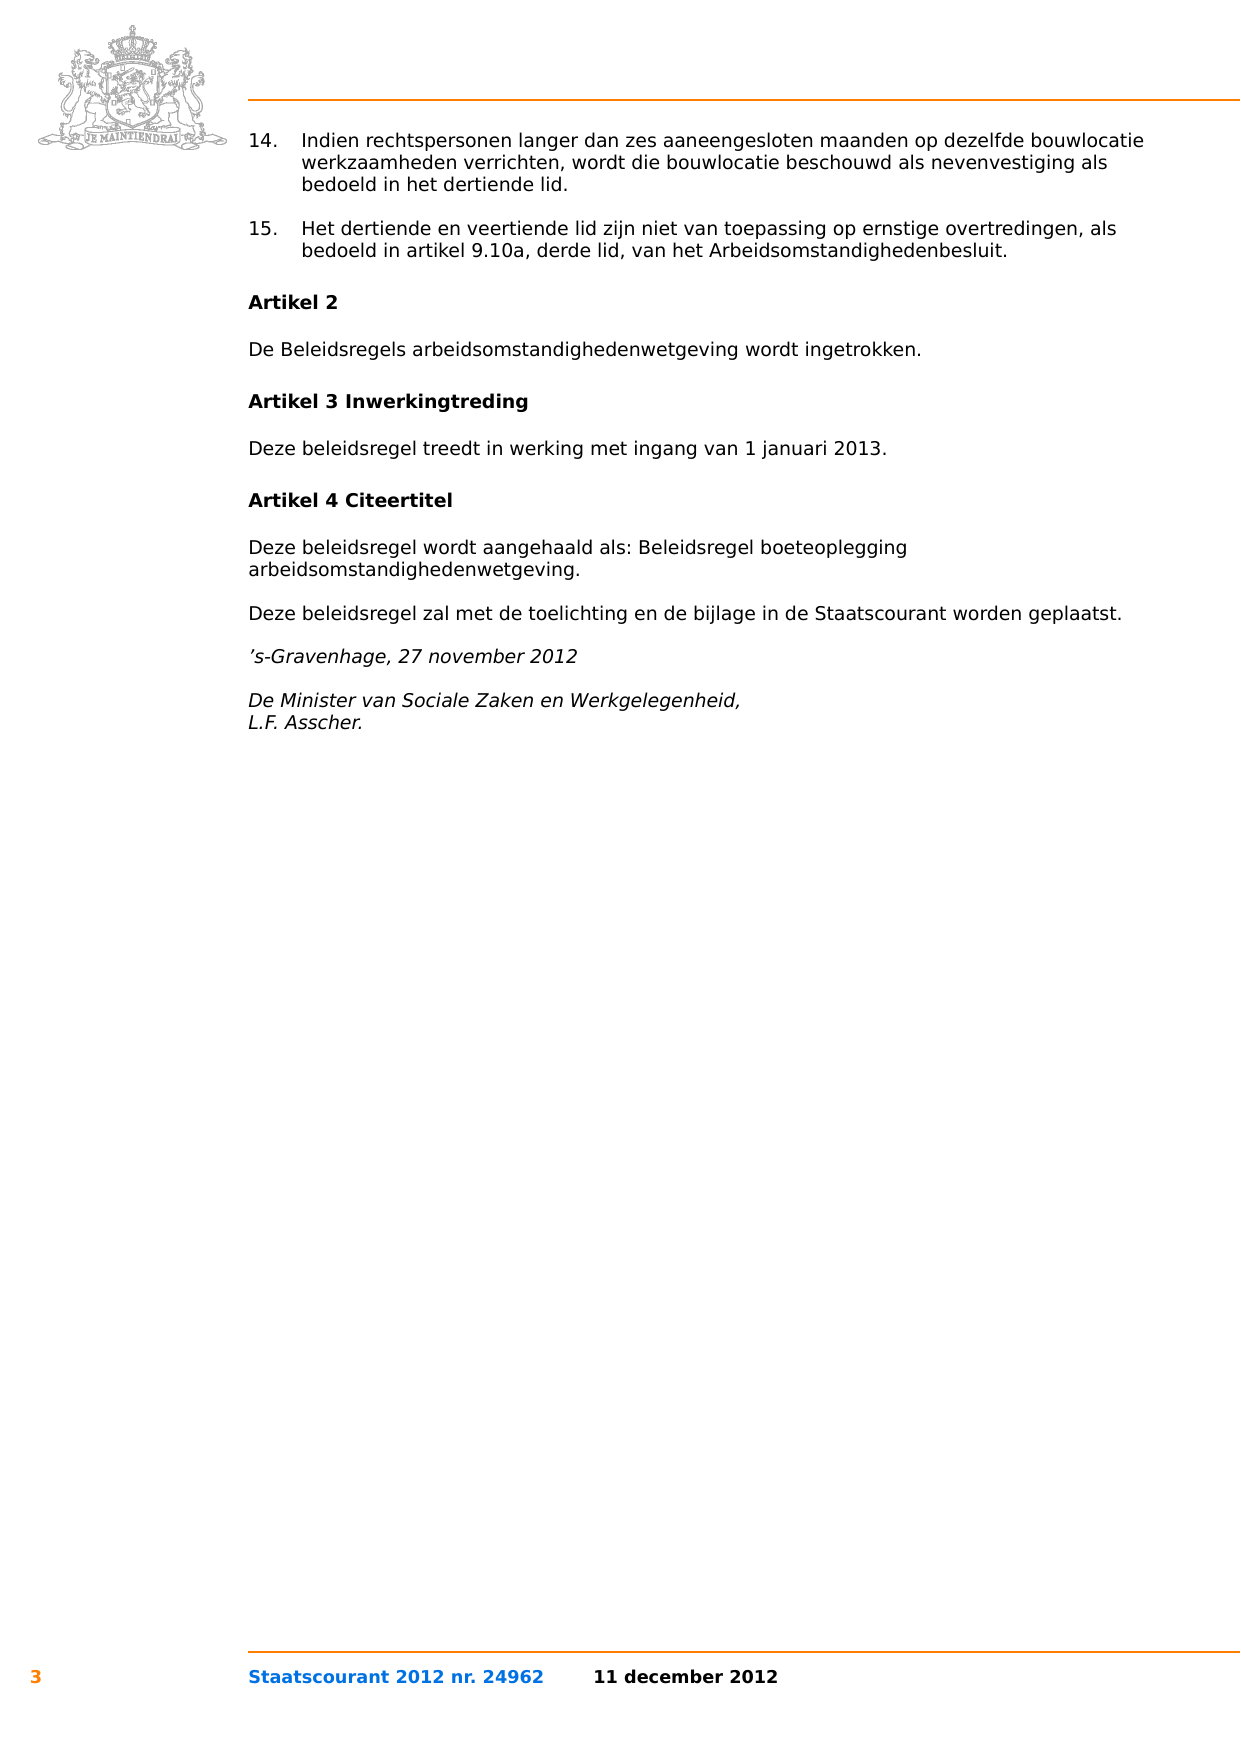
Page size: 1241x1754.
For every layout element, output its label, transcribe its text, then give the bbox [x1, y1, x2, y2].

subtitle Artikel 2 [248, 292, 1163, 314]
text Deze beleidsregel wordt aangehaald als: Beleidsregel boeteoplegging arbeidsomstandighedenwetgeving. [248, 537, 1163, 581]
text ’s-Gravenhage, 27 november 2012 [248, 646, 1163, 668]
text De Minister van Sociale Zaken en Werkgelegenheid, L.F. Asscher. [248, 690, 1163, 734]
subtitle Artikel 3 Inwerkingtreding [248, 391, 1163, 413]
text 14. Indien rechtspersonen langer dan zes aaneengesloten maanden op dezelfde bouwlocatie werkzaamheden verrichten, wordt die bouwlocatie beschouwd als nevenvestiging als bedoeld in het dertiende lid. [248, 130, 1163, 196]
text Deze beleidsregel zal met de toelichting en de bijlage in de Staatscourant worden geplaatst. [248, 602, 1163, 624]
picture [38, 25, 227, 150]
text Deze beleidsregel treedt in werking met ingang van 1 januari 2013. [248, 438, 1163, 459]
text De Beleidsregels arbeidsomstandighedenwetgeving wordt ingetrokken. [248, 339, 1163, 361]
text 15. Het dertiende en veertiende lid zijn niet van toepassing op ernstige overtredingen, als bedoeld in artikel 9.10a, derde lid, van het Arbeidsomstandighedenbesluit. [248, 218, 1163, 262]
subtitle Artikel 4 Citeertitel [248, 489, 1163, 512]
